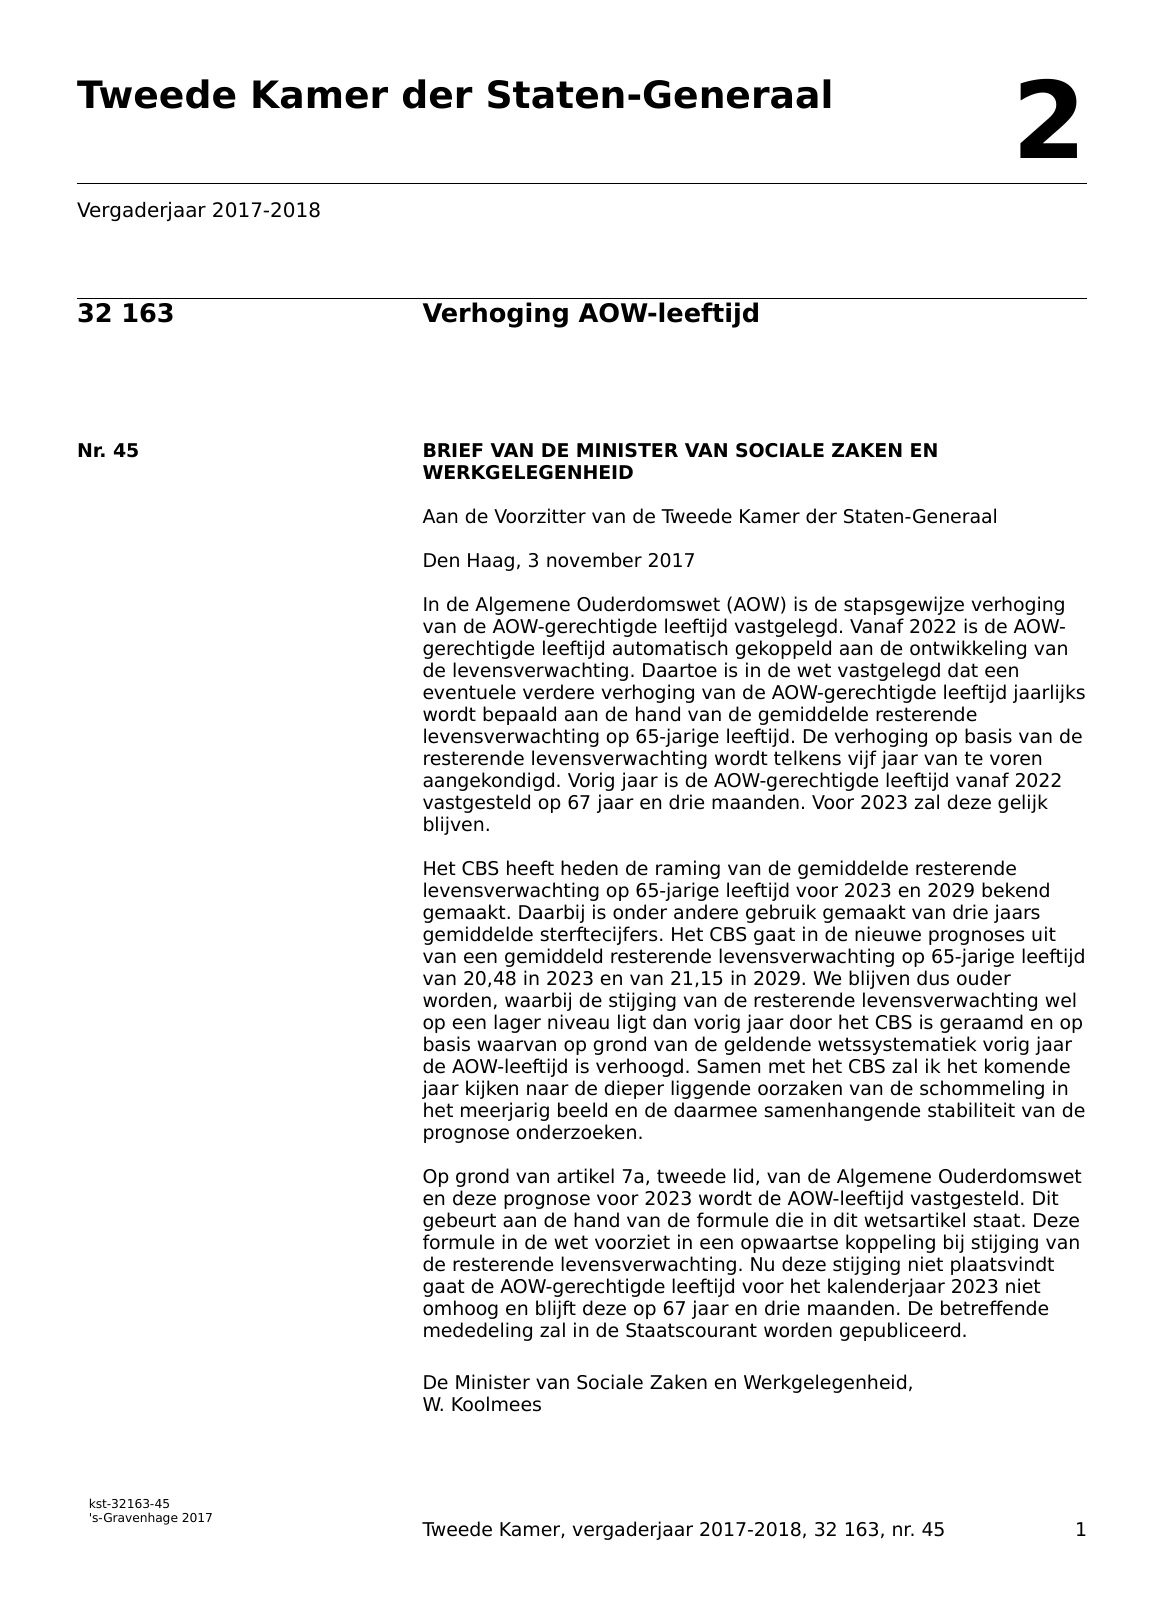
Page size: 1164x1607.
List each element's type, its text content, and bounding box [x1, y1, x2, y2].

text De Minister van Sociale Zaken en Werkgelegenheid, W. Koolmees [422, 1372, 1087, 1416]
text Het CBS heeft heden de raming van de gemiddelde resterende levensverwachting op 65-jarige leeftijd voor 2023 en 2029 bekend gemaakt. Daarbij is onder andere gebruik gemaakt van drie jaars gemiddelde sterftecijfers. Het CBS gaat in de nieuwe prognoses uit van een gemiddeld resterende levensverwachting op 65-jarige leeftijd van 20,48 in 2023 en van 21,15 in 2029. We blijven dus ouder worden, waarbij de stijging van de resterende levensverwachting wel op een lager niveau ligt dan vorig jaar door het CBS is geraamd en op basis waarvan op grond van de geldende wetssystematiek vorig jaar de AOW-leeftijd is verhoogd. Samen met het CBS zal ik het komende jaar kijken naar de dieper liggende oorzaken van de schommeling in het meerjarig beeld en de daarmee samenhangende stabiliteit van de prognose onderzoeken. [422, 858, 1087, 1144]
table_cell Vergaderjaar 2017-2018 [77, 184, 1087, 298]
text 's-Gravenhage 2017 [88, 1511, 323, 1525]
text Den Haag, 3 november 2017 [422, 550, 1087, 572]
text Aan de Voorzitter van de Tweede Kamer der Staten-Generaal [422, 506, 1087, 528]
text Op grond van artikel 7a, tweede lid, van de Algemene Ouderdomswet en deze prognose voor 2023 wordt de AOW-leeftijd vastgesteld. Dit gebeurt aan de hand van de formule die in dit wetsartikel staat. Deze formule in de wet voorziet in een opwaartse koppeling bij stijging van de resterende levensverwachting. Nu deze stijging niet plaatsvindt gaat de AOW-gerechtigde leeftijd voor het kalenderjaar 2023 niet omhoog en blijft deze op 67 jaar en drie maanden. De betreffende mededeling zal in de Staatscourant worden gepubliceerd. [422, 1166, 1087, 1342]
text kst-32163-45 [88, 1497, 323, 1511]
subtitle 32 163 Verhoging AOW-leeftijd [77, 299, 1087, 329]
subtitle Nr. 45 BRIEF VAN DE MINISTER VAN SOCIALE ZAKEN EN WERKGELEGENHEID [77, 440, 1087, 484]
text In de Algemene Ouderdomswet (AOW) is de stapsgewijze verhoging van de AOW-gerechtigde leeftijd vastgelegd. Vanaf 2022 is de AOW-gerechtigde leeftijd automatisch gekoppeld aan de ontwikkeling van de levensverwachting. Daartoe is in de wet vastgelegd dat een eventuele verdere verhoging van de AOW-gerechtigde leeftijd jaarlijks wordt bepaald aan de hand van de gemiddelde resterende levensverwachting op 65-jarige leeftijd. De verhoging op basis van de resterende levensverwachting wordt telkens vijf jaar van te voren aangekondigd. Vorig jaar is de AOW-gerechtigde leeftijd vanaf 2022 vastgesteld op 67 jaar en drie maanden. Voor 2023 zal deze gelijk blijven. [422, 594, 1087, 836]
table_header 2 [886, 59, 1087, 183]
table_header Tweede Kamer der Staten-Generaal [77, 59, 886, 183]
